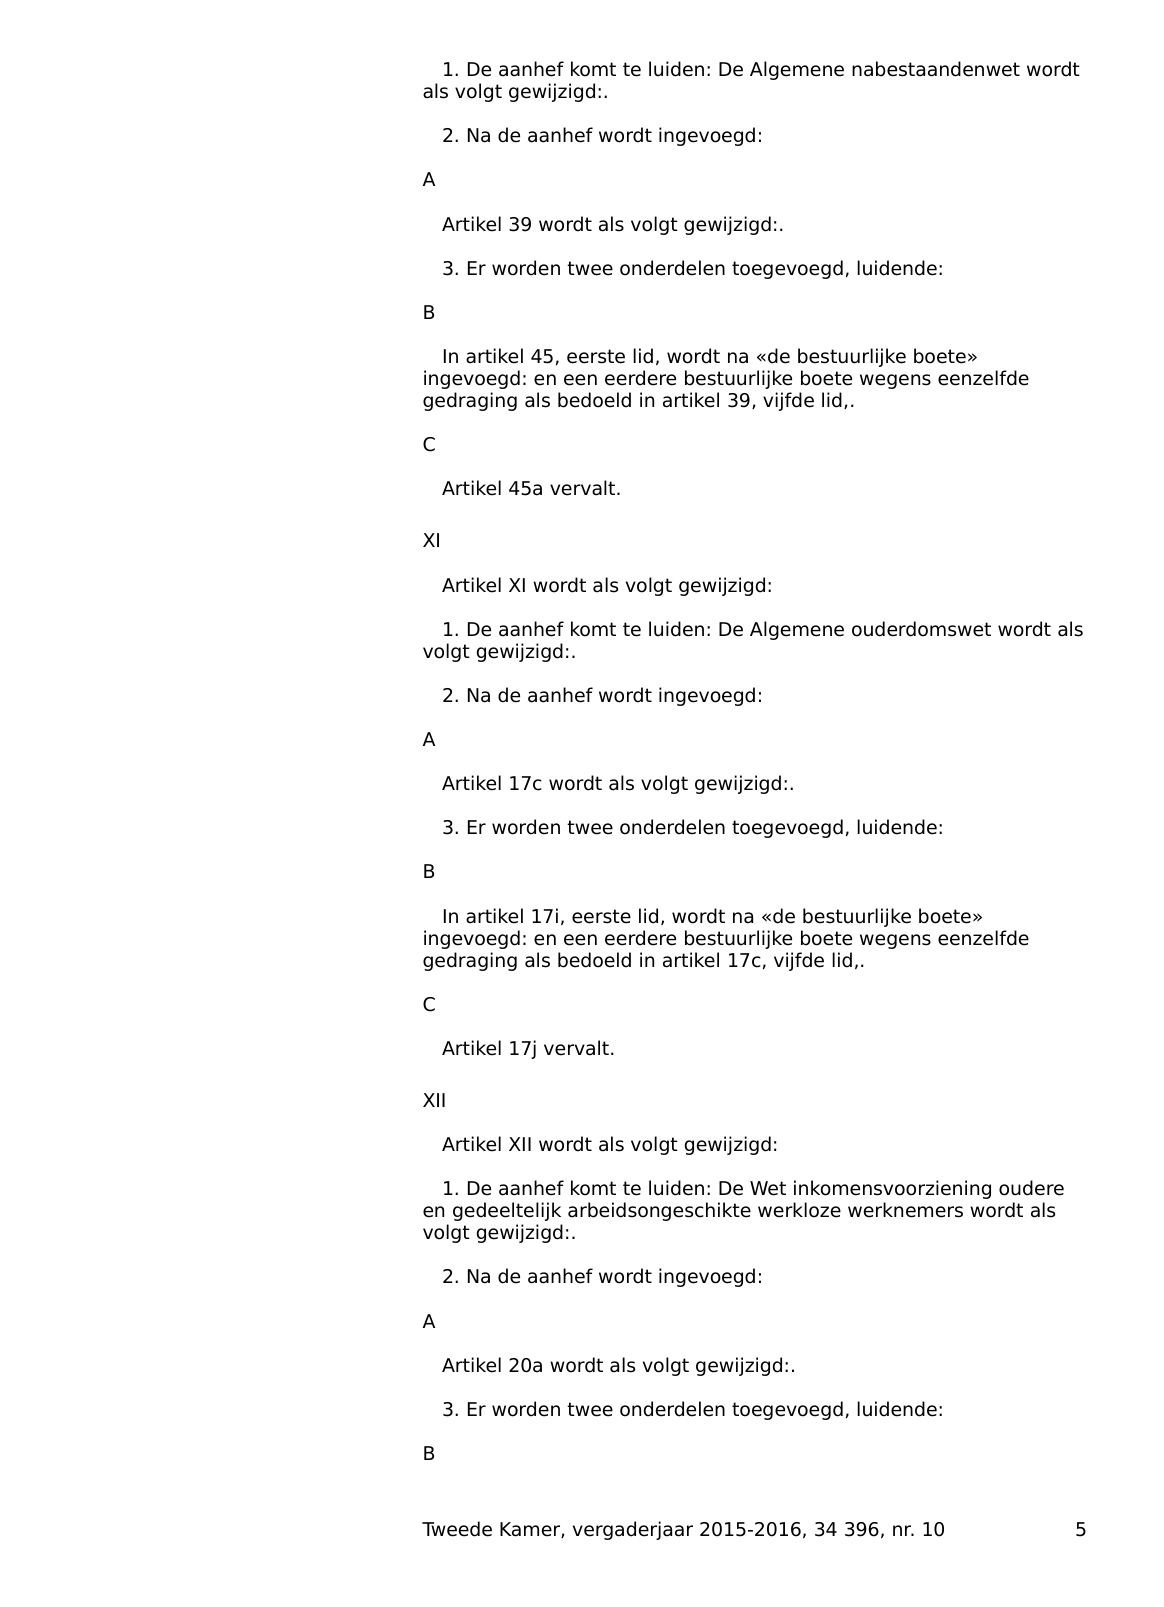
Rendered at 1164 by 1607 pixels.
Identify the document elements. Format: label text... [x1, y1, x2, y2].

text 1. De aanhef komt te luiden: De Algemene nabestaandenwet wordt als volgt gewijzigd:. [422, 59, 1087, 103]
text A [422, 729, 1087, 751]
text C [422, 994, 1087, 1016]
text A [422, 1311, 1087, 1332]
text In artikel 45, eerste lid, wordt na «de bestuurlijke boete» ingevoegd: en een eerdere bestuurlijke boete wegens eenzelfde gedraging als bedoeld in artikel 39, vijfde lid,. [422, 346, 1087, 412]
text Artikel 20a wordt als volgt gewijzigd:. [422, 1355, 1087, 1377]
text A [422, 169, 1087, 191]
text C [422, 434, 1087, 456]
text B [422, 302, 1087, 324]
text Artikel 39 wordt als volgt gewijzigd:. [422, 213, 1087, 236]
subtitle XI [422, 530, 1087, 552]
text Artikel 17j vervalt. [422, 1038, 1087, 1060]
text Artikel 45a vervalt. [422, 478, 1087, 500]
text 1. De aanhef komt te luiden: De Wet inkomensvoorziening oudere en gedeeltelijk arbeidsongeschikte werkloze werknemers wordt als volgt gewijzigd:. [422, 1178, 1087, 1244]
text B [422, 861, 1087, 883]
text B [422, 1443, 1087, 1465]
text 2. Na de aanhef wordt ingevoegd: [422, 125, 1087, 147]
subtitle XII [422, 1090, 1087, 1112]
text 3. Er worden twee onderdelen toegevoegd, luidende: [422, 817, 1087, 839]
text In artikel 17i, eerste lid, wordt na «de bestuurlijke boete» ingevoegd: en een eerdere bestuurlijke boete wegens eenzelfde gedraging als bedoeld in artikel 17c, vijfde lid,. [422, 906, 1087, 972]
text 3. Er worden twee onderdelen toegevoegd, luidende: [422, 258, 1087, 280]
text 2. Na de aanhef wordt ingevoegd: [422, 685, 1087, 707]
text Artikel 17c wordt als volgt gewijzigd:. [422, 773, 1087, 795]
text 3. Er worden twee onderdelen toegevoegd, luidende: [422, 1399, 1087, 1421]
text 2. Na de aanhef wordt ingevoegd: [422, 1266, 1087, 1288]
text Artikel XI wordt als volgt gewijzigd: [422, 574, 1087, 596]
text 1. De aanhef komt te luiden: De Algemene ouderdomswet wordt als volgt gewijzigd:. [422, 619, 1087, 663]
text Artikel XII wordt als volgt gewijzigd: [422, 1134, 1087, 1156]
